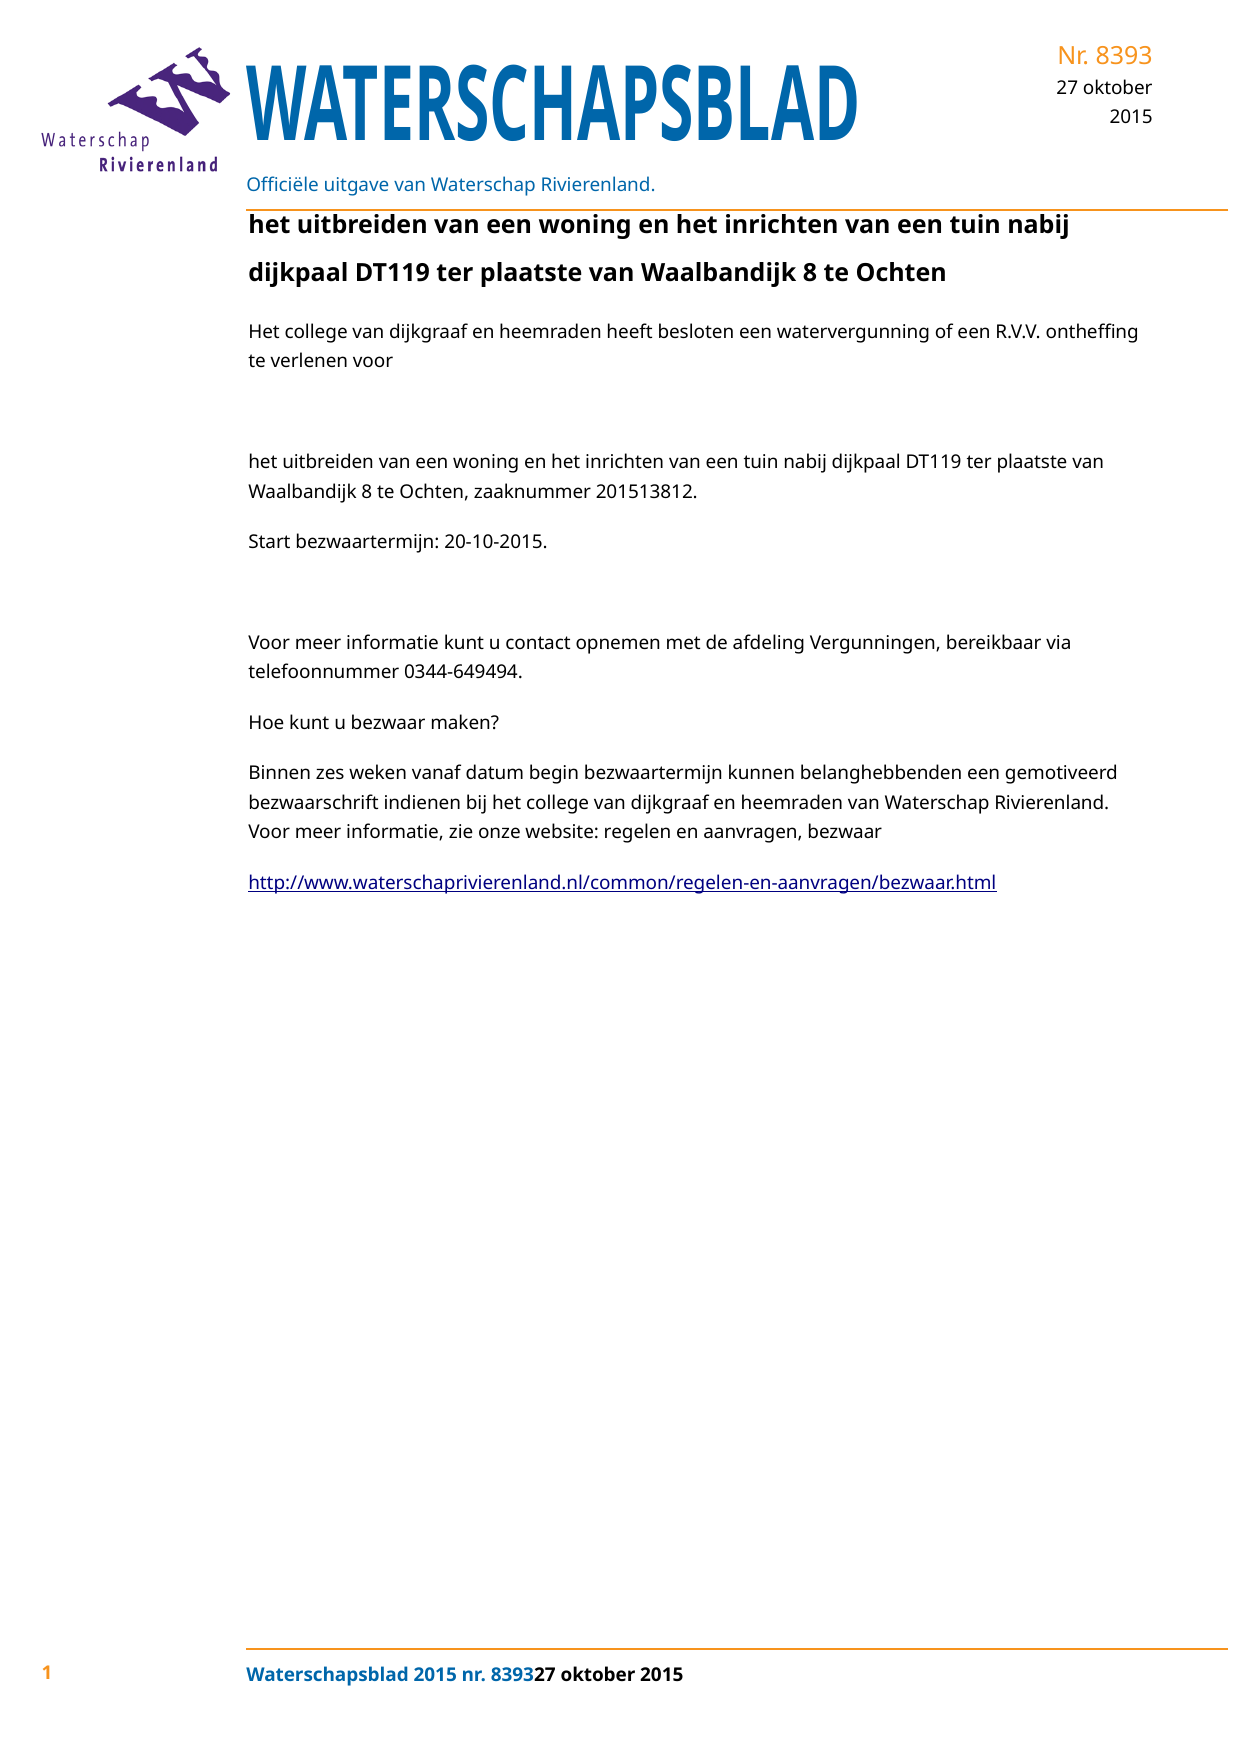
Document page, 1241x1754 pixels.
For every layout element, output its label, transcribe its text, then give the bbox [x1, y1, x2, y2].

text Hoe kunt u bezwaar maken? [248, 709, 1152, 735]
text Binnen zes weken vanaf datum begin bezwaartermijn kunnen belanghebbenden een gemotiveerd bezwaarschrift indienen bij het college van dijkgraaf en heemraden van Waterschap Rivierenland. Voor meer informatie, zie onze website: regelen en aanvragen, bezwaar [248, 759, 1152, 844]
text Start bezwaartermijn: 20-10-2015. [248, 528, 1152, 554]
text het uitbreiden van een woning en het inrichten van een tuin nabij dijkpaal DT119 ter plaatste van Waalbandijk 8 te Ochten [248, 211, 1152, 288]
text het uitbreiden van een woning en het inrichten van een tuin nabij dijkpaal DT119 ter plaatste van Waalbandijk 8 te Ochten, zaaknummer 201513812. [248, 448, 1152, 504]
text Voor meer informatie kunt u contact opnemen met de afdeling Vergunningen, bereikbaar via telefoonnummer 0344-649494. [248, 629, 1152, 684]
text Het college van dijkgraaf en heemraden heeft besloten een watervergunning of een R.V.V. ontheffing te verlenen voor [248, 318, 1152, 373]
text http://www.waterschaprivierenland.nl/common/regelen-en-aanvragen/bezwaar.html [248, 869, 1152, 895]
picture [41, 47, 231, 172]
